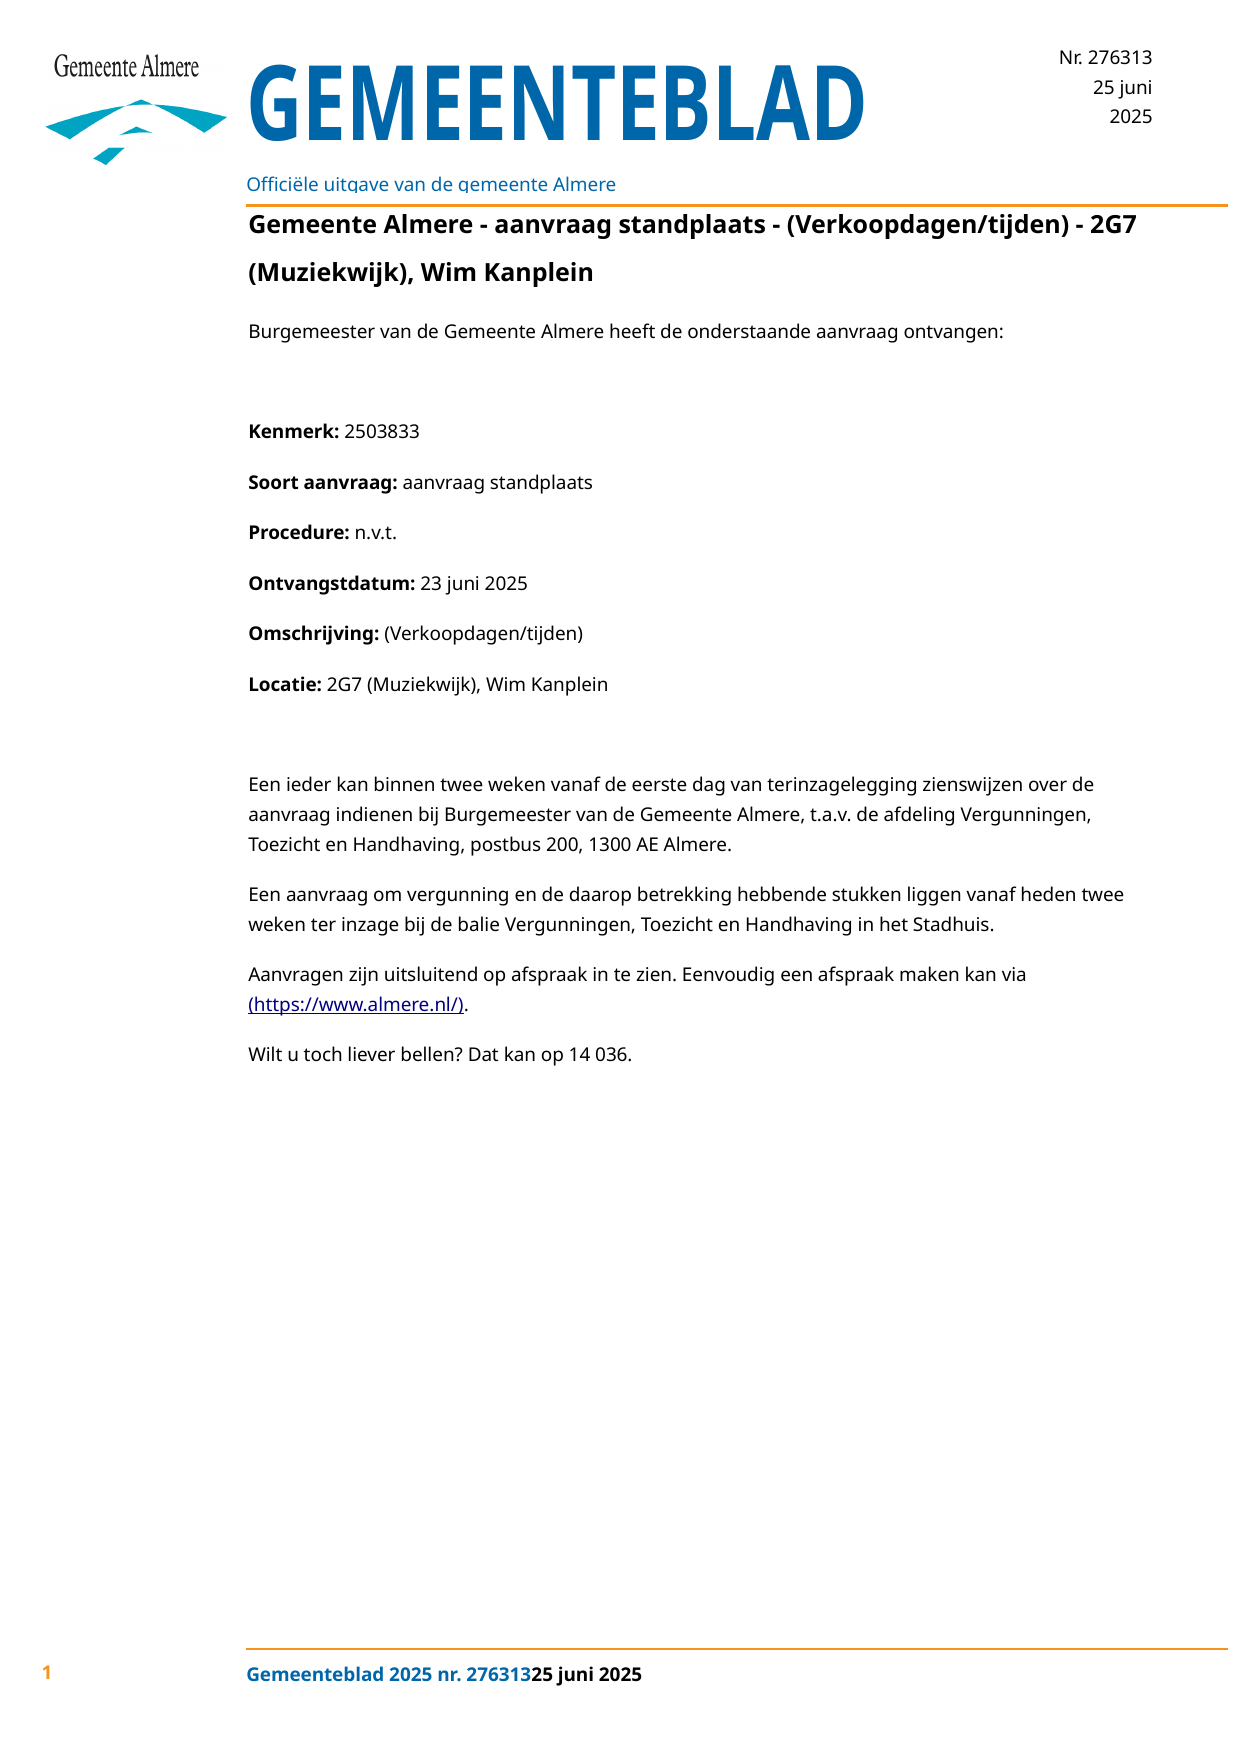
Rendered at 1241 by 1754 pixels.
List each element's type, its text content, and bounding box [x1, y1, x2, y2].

text Een ieder kan binnen twee weken vanaf de eerste dag van terinzagelegging zienswijzen over de aanvraag indienen bij Burgemeester van de Gemeente Almere, t.a.v. de afdeling Vergunningen, Toezicht en Handhaving, postbus 200, 1300 AE Almere. [248, 772, 1152, 857]
text Aanvragen zijn uitsluitend op afspraak in te zien. Eenvoudig een afspraak maken kan via (https://www.almere.nl/). [248, 961, 1152, 1017]
picture [41, 47, 231, 172]
text Gemeente Almere - aanvraag standplaats - (Verkoopdagen/tijden) - 2G7 (Muziekwijk), Wim Kanplein [248, 207, 1152, 288]
text Locatie: 2G7 (Muziekwijk), Wim Kanplein [248, 671, 1152, 697]
text Burgemeester van de Gemeente Almere heeft de onderstaande aanvraag ontvangen: [248, 318, 1152, 344]
text Soort aanvraag: aanvraag standplaats [248, 469, 1152, 495]
text Procedure: n.v.t. [248, 519, 1152, 545]
text Kenmerk: 2503833 [248, 419, 1152, 444]
text Wilt u toch liever bellen? Dat kan op 14 036. [248, 1041, 1152, 1067]
text Ontvangstdatum: 23 juni 2025 [248, 570, 1152, 596]
text Een aanvraag om vergunning en de daarop betrekking hebbende stukken liggen vanaf heden twee weken ter inzage bij de balie Vergunningen, Toezicht en Handhaving in het Stadhuis. [248, 881, 1152, 937]
text Omschrijving: (Verkoopdagen/tijden) [248, 620, 1152, 646]
